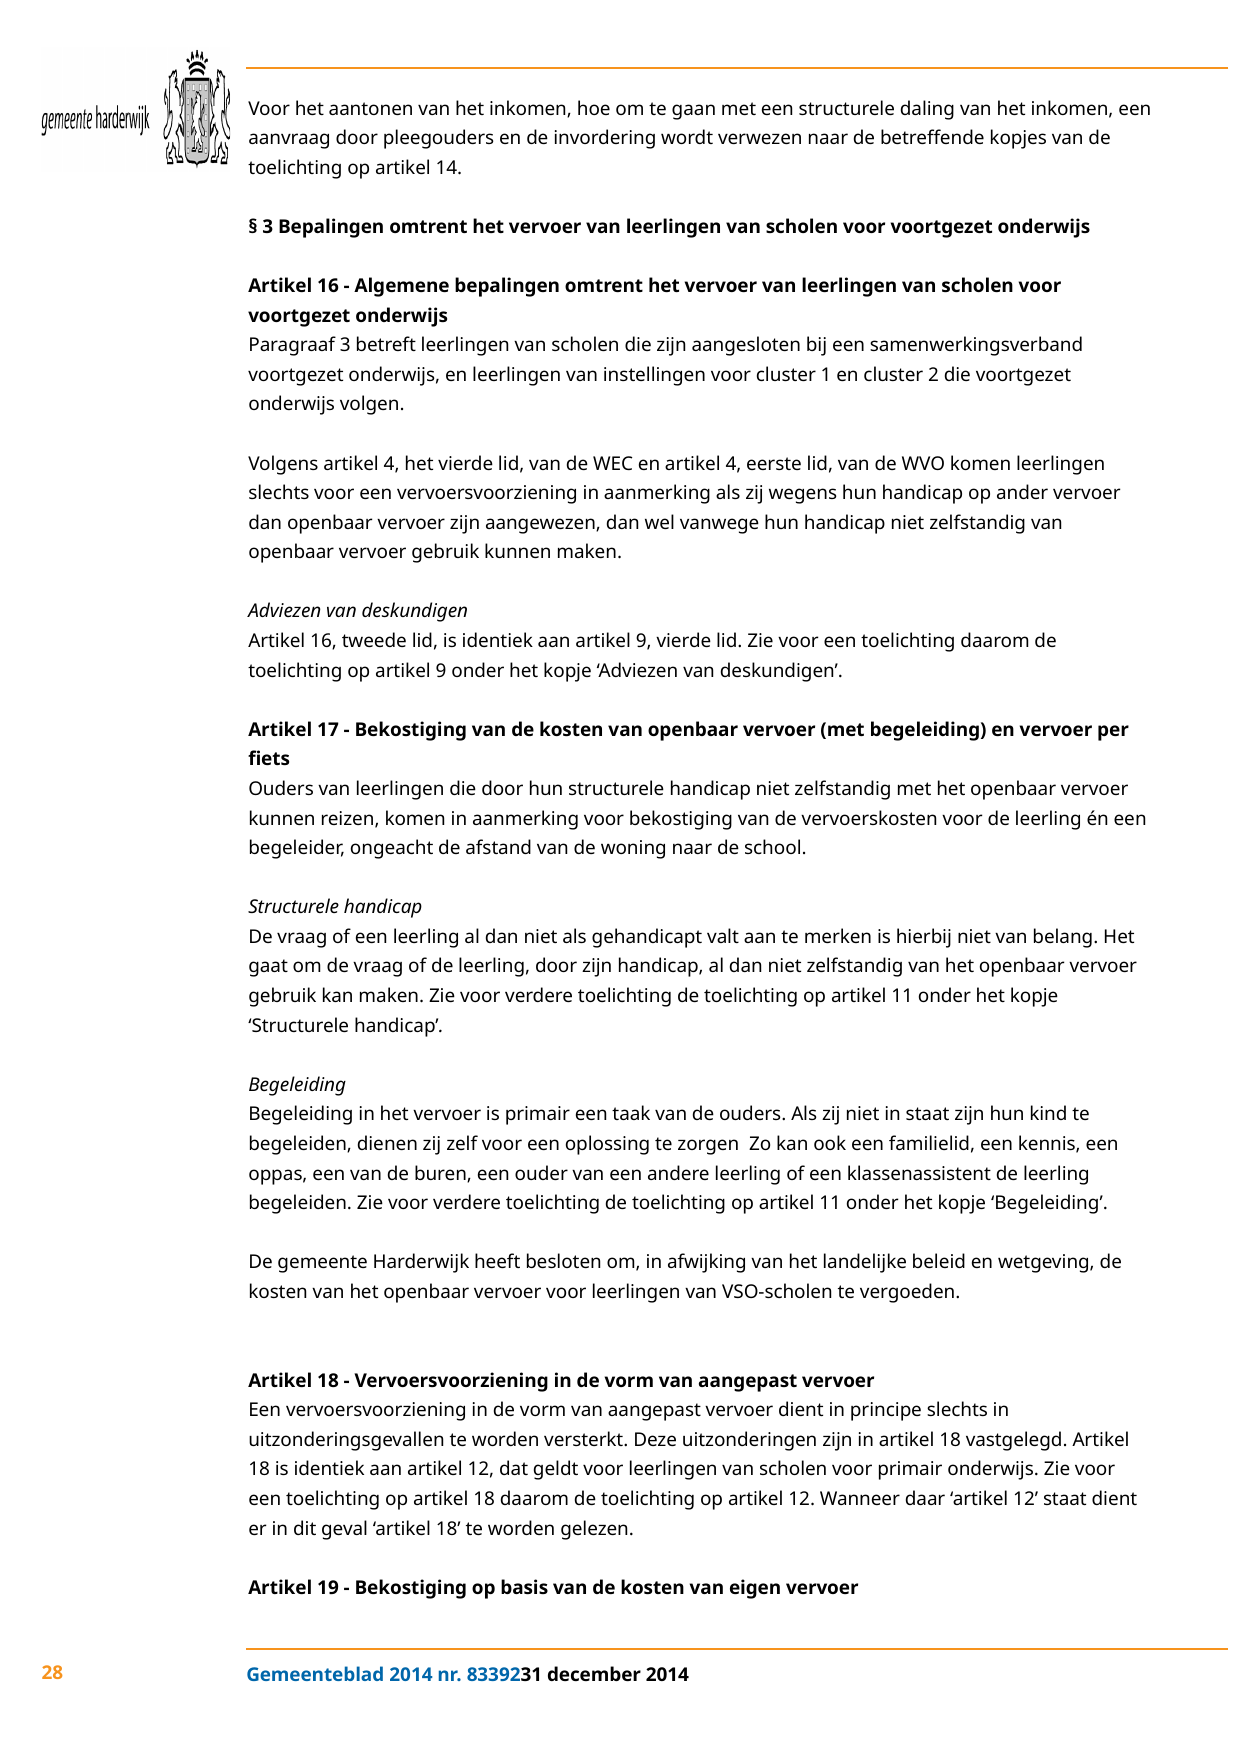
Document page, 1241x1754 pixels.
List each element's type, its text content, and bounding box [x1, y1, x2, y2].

text De gemeente Harderwijk heeft besloten om, in afwijking van het landelijke beleid en wetgeving, de kosten van het openbaar vervoer voor leerlingen van VSO-scholen te vergoeden. [248, 1248, 1152, 1304]
picture [41, 47, 231, 172]
text Adviezen van deskundigen [248, 598, 1152, 623]
text De vraag of een leerling al dan niet als gehandicapt valt aan te merken is hierbij niet van belang. Het gaat om de vraag of de leerling, door zijn handicap, al dan niet zelfstandig van het openbaar vervoer gebruik kan maken. Zie voor verdere toelichting de toelichting op artikel 11 onder het kopje ‘Structurele handicap’. [248, 923, 1152, 1038]
text Artikel 16, tweede lid, is identiek aan artikel 9, vierde lid. Zie voor een toelichting daarom de toelichting op artikel 9 onder het kopje ‘Adviezen van deskundigen’. [248, 627, 1152, 683]
text Artikel 16 - Algemene bepalingen omtrent het vervoer van leerlingen van scholen voor voortgezet onderwijs [248, 272, 1152, 328]
text Volgens artikel 4, het vierde lid, van de WEC en artikel 4, eerste lid, van de WVO komen leerlingen slechts voor een vervoersvoorziening in aanmerking als zij wegens hun handicap op ander vervoer dan openbaar vervoer zijn aangewezen, dan wel vanwege hun handicap niet zelfstandig van openbaar vervoer gebruik kunnen maken. [248, 450, 1152, 564]
text Voor het aantonen van het inkomen, hoe om te gaan met een structurele daling van het inkomen, een aanvraag door pleegouders en de invordering wordt verwezen naar de betreffende kopjes van de toelichting op artikel 14. [248, 95, 1152, 180]
text Artikel 18 - Vervoersvoorziening in de vorm van aangepast vervoer [248, 1367, 1152, 1393]
text Ouders van leerlingen die door hun structurele handicap niet zelfstandig met het openbaar vervoer kunnen reizen, komen in aanmerking voor bekostiging van de vervoerskosten voor de leerling én een begeleider, ongeacht de afstand van de woning naar de school. [248, 775, 1152, 860]
text Begeleiding [248, 1071, 1152, 1097]
text § 3 Bepalingen omtrent het vervoer van leerlingen van scholen voor voortgezet onderwijs [248, 213, 1152, 239]
text Structurele handicap [248, 893, 1152, 919]
text Artikel 19 - Bekostiging op basis van de kosten van eigen vervoer [248, 1574, 1152, 1600]
text Begeleiding in het vervoer is primair een taak van de ouders. Als zij niet in staat zijn hun kind te begeleiden, dienen zij zelf voor een oplossing te zorgen Zo kan ook een familielid, een kennis, een oppas, een van de buren, een ouder van een andere leerling of een klassenassistent de leerling begeleiden. Zie voor verdere toelichting de toelichting op artikel 11 onder het kopje ‘Begeleiding’. [248, 1101, 1152, 1215]
text Paragraaf 3 betreft leerlingen van scholen die zijn aangesloten bij een samenwerkingsverband voortgezet onderwijs, en leerlingen van instellingen voor cluster 1 en cluster 2 die voortgezet onderwijs volgen. [248, 331, 1152, 416]
text Artikel 17 - Bekostiging van de kosten van openbaar vervoer (met begeleiding) en vervoer per fiets [248, 716, 1152, 771]
text Een vervoersvoorziening in de vorm van aangepast vervoer dient in principe slechts in uitzonderingsgevallen te worden versterkt. Deze uitzonderingen zijn in artikel 18 vastgelegd. Artikel 18 is identiek aan artikel 12, dat geldt voor leerlingen van scholen voor primair onderwijs. Zie voor een toelichting op artikel 18 daarom de toelichting op artikel 12. Wanneer daar ‘artikel 12’ staat dient er in dit geval ‘artikel 18’ te worden gelezen. [248, 1396, 1152, 1541]
